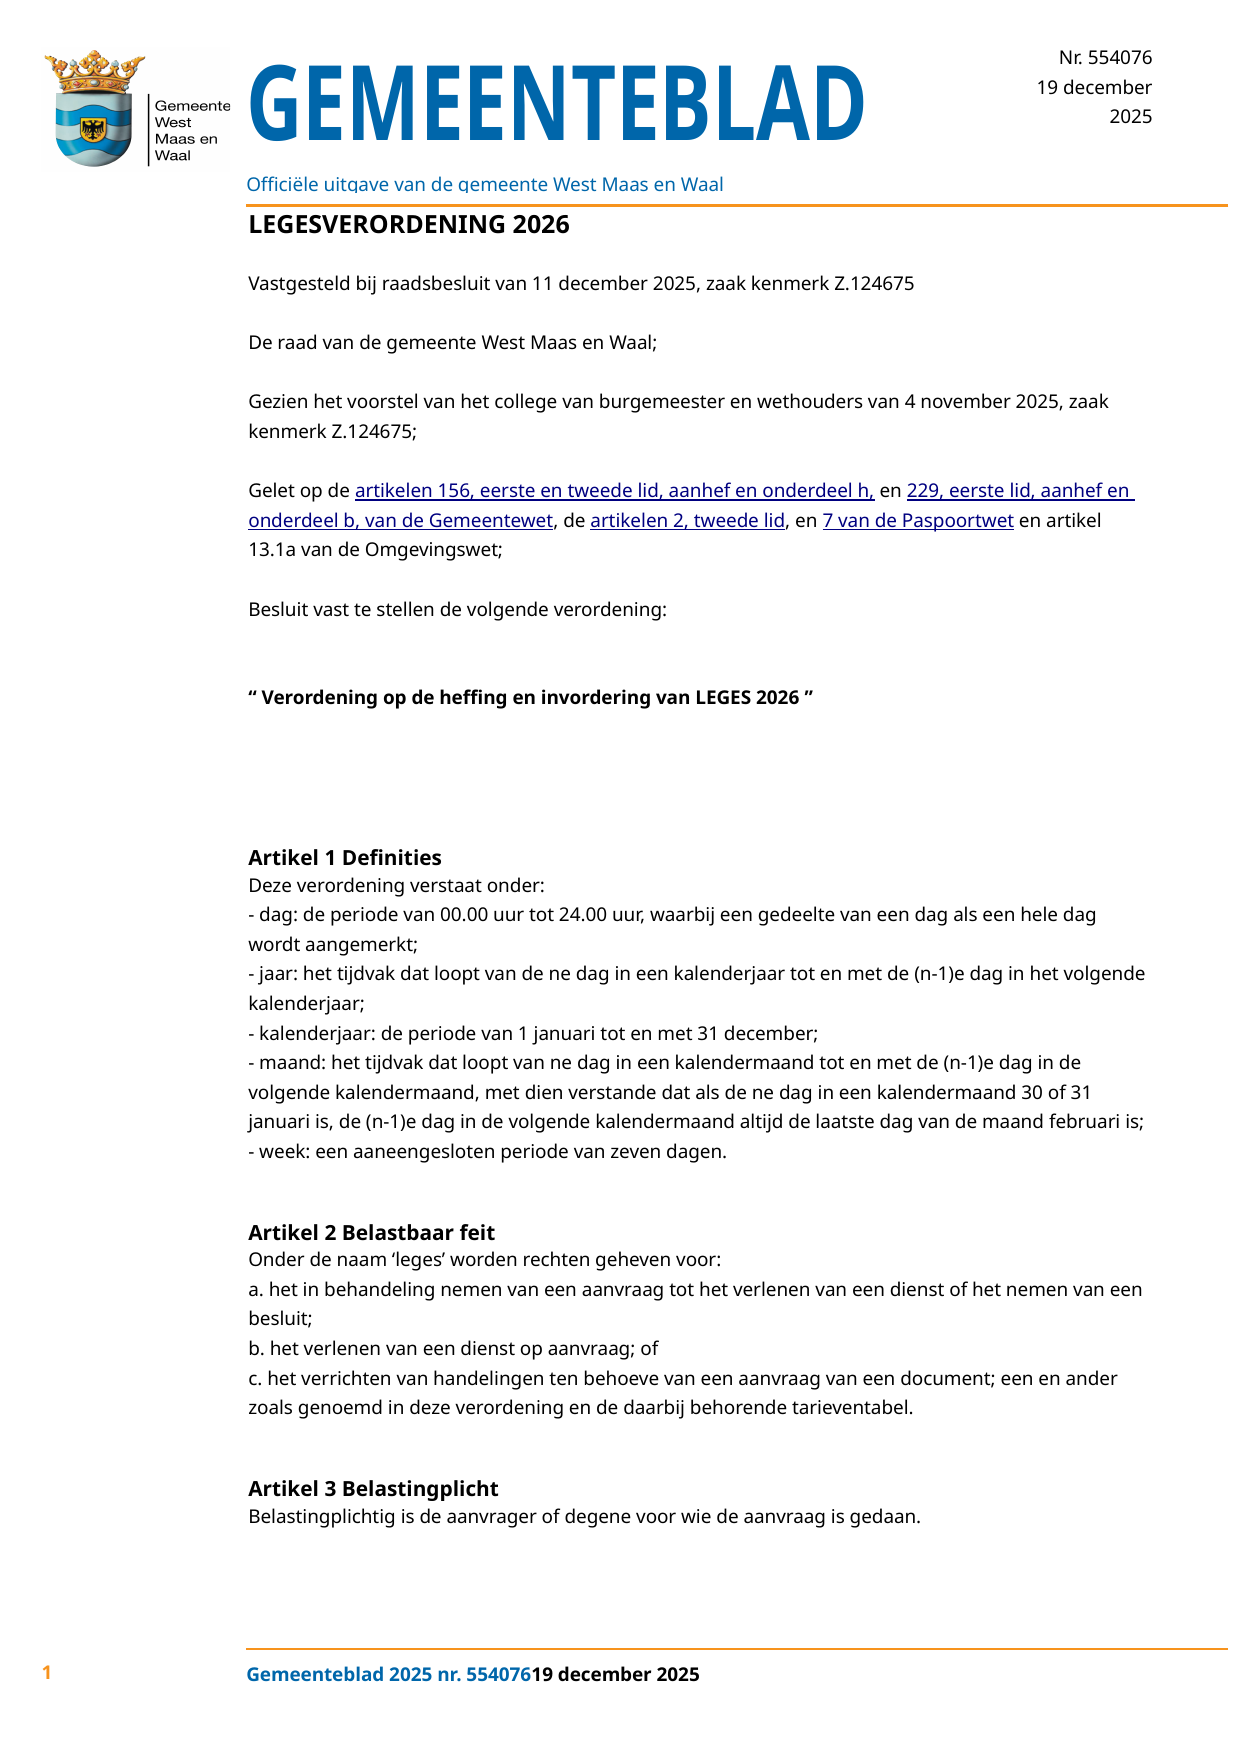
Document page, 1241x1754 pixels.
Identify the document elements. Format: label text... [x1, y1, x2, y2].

text - maand: het tijdvak dat loopt van ne dag in een kalendermaand tot en met de (n-1)e dag in de volgende kalendermaand, met dien verstande dat als de ne dag in een kalendermaand 30 of 31 januari is, de (n-1)e dag in de volgende kalendermaand altijd de laatste dag van de maand februari is; [248, 1049, 1152, 1134]
text - dag: de periode van 00.00 uur tot 24.00 uur, waarbij een gedeelte van een dag als een hele dag wordt aangemerkt; [248, 901, 1152, 957]
text c. het verrichten van handelingen ten behoeve van een aanvraag van een document; een en ander zoals genoemd in deze verordening en de daarbij behorende tarieventabel. [248, 1365, 1152, 1420]
text Besluit vast te stellen de volgende verordening: [248, 596, 1152, 621]
text Gelet op de artikelen 156, eerste en tweede lid, aanhef en onderdeel h, en 229, eerste lid, aanhef en onderdeel b, van de Gemeentewet, de artikelen 2, tweede lid, en 7 van de Paspoortwet en artikel 13.1a van de Omgevingswet; [248, 477, 1152, 562]
text Onder de naam ‘leges’ worden rechten geheven voor: [248, 1246, 1152, 1272]
text - kalenderjaar: de periode van 1 januari tot en met 31 december; [248, 1020, 1152, 1045]
text Artikel 2 Belastbaar feit [248, 1218, 1152, 1246]
text b. het verlenen van een dienst op aanvraag; of [248, 1335, 1152, 1361]
picture [41, 47, 231, 172]
text Gezien het voorstel van het college van burgemeester en wethouders van 4 november 2025, zaak kenmerk Z.124675; [248, 389, 1152, 444]
text Artikel 1 Definities [248, 843, 1152, 872]
text LEGESVERORDENING 2026 [248, 207, 1152, 241]
text Vastgesteld bij raadsbesluit van 11 december 2025, zaak kenmerk Z.124675 [248, 270, 1152, 296]
text - week: een aaneengesloten periode van zeven dagen. [248, 1138, 1152, 1164]
text Deze verordening verstaat onder: [248, 872, 1152, 897]
text - jaar: het tijdvak dat loopt van de ne dag in een kalenderjaar tot en met de (n-1)e dag in het volgende kalenderjaar; [248, 961, 1152, 1016]
text a. het in behandeling nemen van een aanvraag tot het verlenen van een dienst of het nemen van een besluit; [248, 1276, 1152, 1331]
text Belastingplichtig is de aanvrager of degene voor wie de aanvraag is gedaan. [248, 1503, 1152, 1528]
text “ Verordening op de heffing en invordering van LEGES 2026 ” [248, 684, 1152, 710]
text De raad van de gemeente West Maas en Waal; [248, 329, 1152, 355]
text Artikel 3 Belastingplicht [248, 1474, 1152, 1503]
